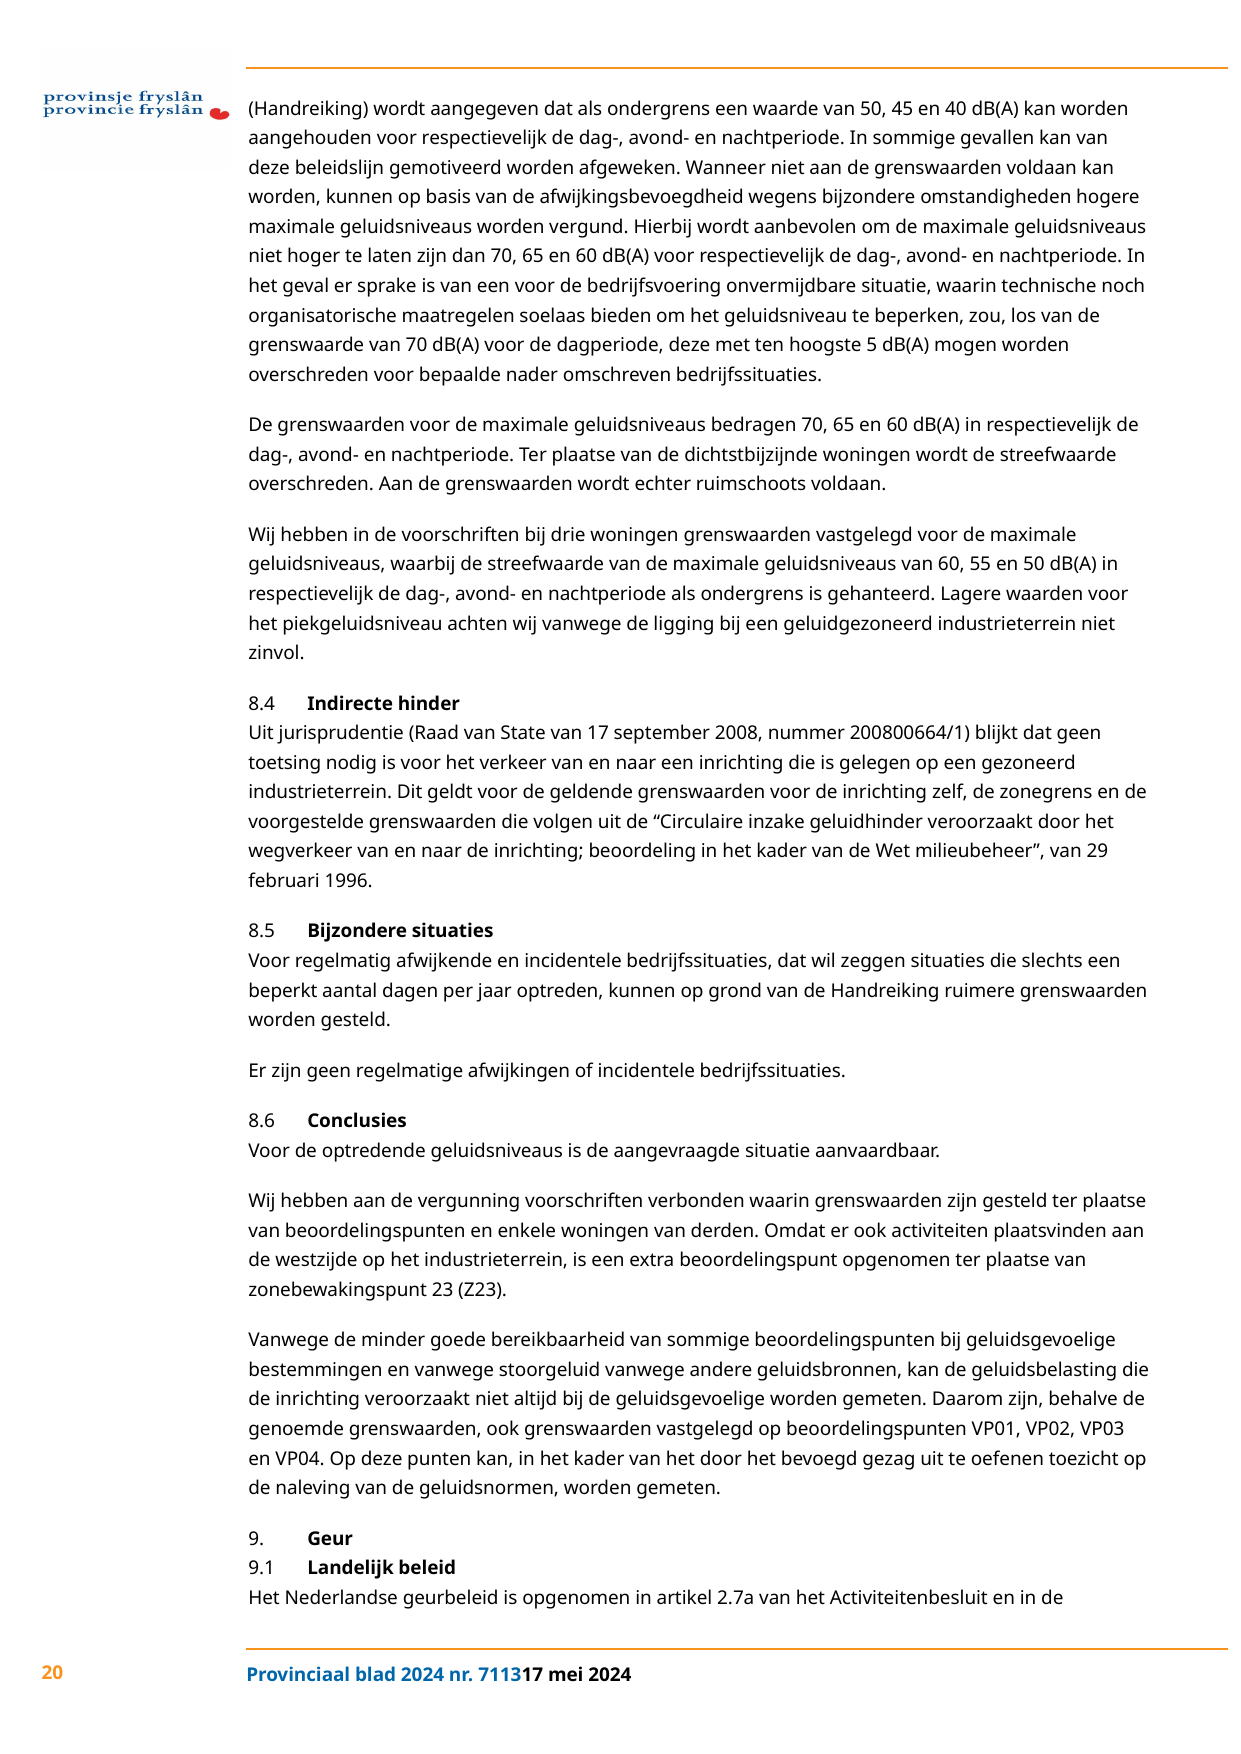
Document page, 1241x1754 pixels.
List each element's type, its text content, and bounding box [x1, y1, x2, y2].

text Uit jurisprudentie (Raad van State van 17 september 2008, nummer 200800664/1) blijkt dat geen toetsing nodig is voor het verkeer van en naar een inrichting die is gelegen op een gezoneerd industrieterrein. Dit geldt voor de geldende grenswaarden voor de inrichting zelf, de zonegrens en de voorgestelde grenswaarden die volgen uit de “Circulaire inzake geluidhinder veroorzaakt door het wegverkeer van en naar de inrichting; beoordeling in het kader van de Wet milieubeheer”, van 29 februari 1996. [248, 719, 1152, 893]
text Vanwege de minder goede bereikbaarheid van sommige beoordelingspunten bij geluidsgevoelige bestemmingen en vanwege stoorgeluid vanwege andere geluidsbronnen, kan de geluidsbelasting die de inrichting veroorzaakt niet altijd bij de geluidsgevoelige worden gemeten. Daarom zijn, behalve de genoemde grenswaarden, ook grenswaarden vastgelegd op beoordelingspunten VP01, VP02, VP03 en VP04. Op deze punten kan, in het kader van het door het bevoegd gezag uit te oefenen toezicht op de naleving van de geluidsnormen, worden gemeten. [248, 1326, 1152, 1500]
text De grenswaarden voor de maximale geluidsniveaus bedragen 70, 65 en 60 dB(A) in respectievelijk de dag-, avond- en nachtperiode. Ter plaatse van de dichtstbijzijnde woningen wordt de streefwaarde overschreden. Aan de grenswaarden wordt echter ruimschoots voldaan. [248, 411, 1152, 496]
text Het Nederlandse geurbeleid is opgenomen in artikel 2.7a van het Activiteitenbesluit en in de [248, 1584, 1152, 1610]
text Wij hebben in de voorschriften bij drie woningen grenswaarden vastgelegd voor de maximale geluidsniveaus, waarbij de streefwaarde van de maximale geluidsniveaus van 60, 55 en 50 dB(A) in respectievelijk de dag-, avond- en nachtperiode als ondergrens is gehanteerd. Lagere waarden voor het piekgeluidsniveau achten wij vanwege de ligging bij een geluidgezoneerd industrieterrein niet zinvol. [248, 521, 1152, 665]
text (Handreiking) wordt aangegeven dat als ondergrens een waarde van 50, 45 en 40 dB(A) kan worden aangehouden voor respectievelijk de dag-, avond- en nachtperiode. In sommige gevallen kan van deze beleidslijn gemotiveerd worden afgeweken. Wanneer niet aan de grenswaarden voldaan kan worden, kunnen op basis van de afwijkingsbevoegdheid wegens bijzondere omstandigheden hogere maximale geluidsniveaus worden vergund. Hierbij wordt aanbevolen om de maximale geluidsniveaus niet hoger te laten zijn dan 70, 65 en 60 dB(A) voor respectievelijk de dag-, avond- en nachtperiode. In het geval er sprake is van een voor de bedrijfsvoering onvermijdbare situatie, waarin technische noch organisatorische maatregelen soelaas bieden om het geluidsniveau te beperken, zou, los van de grenswaarde van 70 dB(A) voor de dagperiode, deze met ten hoogste 5 dB(A) mogen worden overschreden voor bepaalde nader omschreven bedrijfssituaties. [248, 95, 1152, 387]
text Voor regelmatig afwijkende en incidentele bedrijfssituaties, dat wil zeggen situaties die slechts een beperkt aantal dagen per jaar optreden, kunnen op grond van de Handreiking ruimere grenswaarden worden gesteld. [248, 947, 1152, 1032]
list Landelijk beleid [248, 1554, 1152, 1580]
list Bijzondere situaties [248, 918, 1152, 943]
list Conclusies [248, 1107, 1152, 1133]
text Voor de optredende geluidsniveaus is de aangevraagde situatie aanvaardbaar. [248, 1137, 1152, 1163]
text Wij hebben aan de vergunning voorschriften verbonden waarin grenswaarden zijn gesteld ter plaatse van beoordelingspunten en enkele woningen van derden. Omdat er ook activiteiten plaatsvinden aan de westzijde op het industrieterrein, is een extra beoordelingspunt opgenomen ter plaatse van zonebewakingspunt 23 (Z23). [248, 1187, 1152, 1302]
text Er zijn geen regelmatige afwijkingen of incidentele bedrijfssituaties. [248, 1057, 1152, 1083]
picture [41, 47, 231, 172]
list Indirecte hinder [248, 690, 1152, 716]
list Geur [248, 1525, 1152, 1551]
